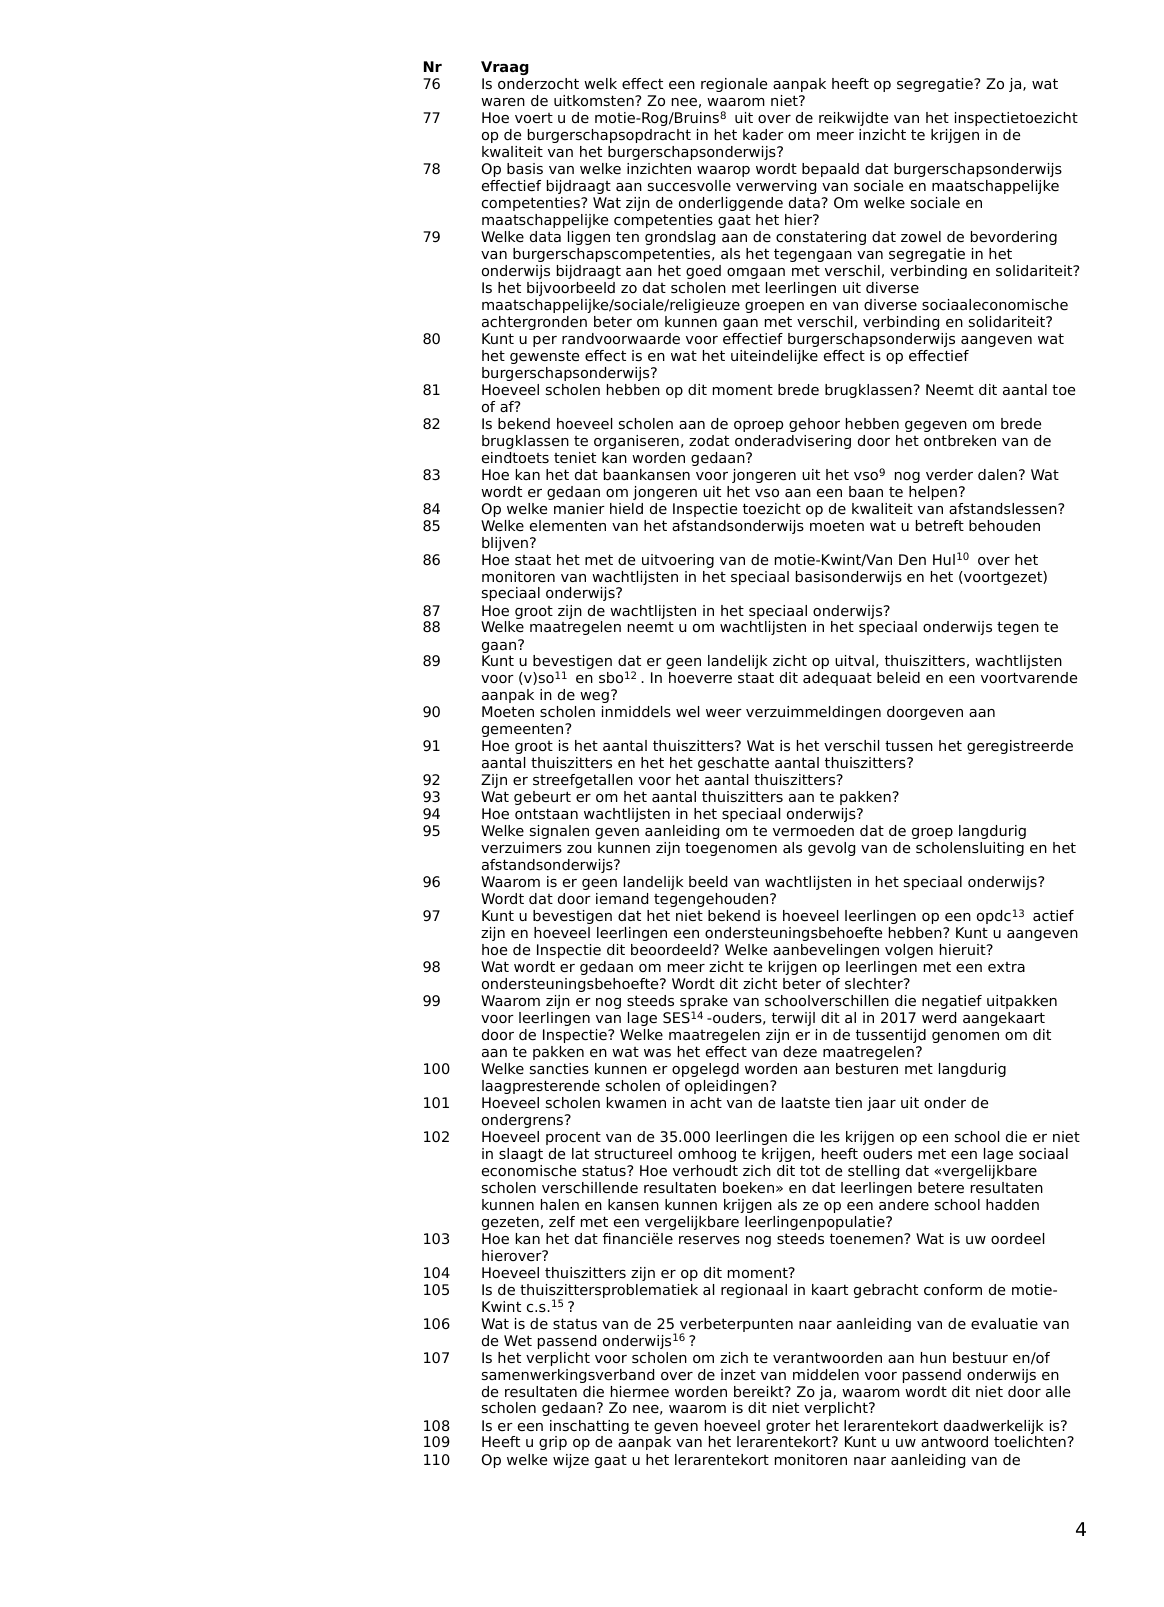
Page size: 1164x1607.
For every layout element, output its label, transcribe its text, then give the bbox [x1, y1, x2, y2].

table_cell Moeten scholen inmiddels wel weer verzuimmeldingen doorgeven aan gemeenten? [475, 704, 1087, 738]
table_cell 82 [422, 416, 475, 467]
table_cell 98 [422, 959, 475, 993]
table_cell Wat wordt er gedaan om meer zicht te krijgen op leerlingen met een extra ondersteuningsbehoefte? Wordt dit zicht beter of slechter? [475, 959, 1087, 993]
table_cell Hoe staat het met de uitvoering van de motie-Kwint/Van Den Hul10 over het monitoren van wachtlijsten in het speciaal basisonderwijs en het (voortgezet) speciaal onderwijs? [475, 551, 1087, 602]
table_cell Hoe voert u de motie-Rog/Bruins8 uit over de reikwijdte van het inspectietoezicht op de burgerschapsopdracht in het kader om meer inzicht te krijgen in de kwaliteit van het burgerschapsonderwijs? [475, 110, 1087, 161]
table_cell 92 [422, 772, 475, 789]
table_cell Hoe ontstaan wachtlijsten in het speciaal onderwijs? [475, 806, 1087, 823]
table_cell Is bekend hoeveel scholen aan de oproep gehoor hebben gegeven om brede brugklassen te organiseren, zodat onderadvisering door het ontbreken van de eindtoets teniet kan worden gedaan? [475, 416, 1087, 467]
table_cell 83 [422, 467, 475, 501]
table_cell Op welke wijze gaat u het lerarentekort monitoren naar aanleiding van de [475, 1451, 1087, 1468]
table_cell Waarom zijn er nog steeds sprake van schoolverschillen die negatief uitpakken voor leerlingen van lage SES14-ouders, terwijl dit al in 2017 werd aangekaart door de Inspectie? Welke maatregelen zijn er in de tussentijd genomen om dit aan te pakken en wat was het effect van deze maatregelen? [475, 993, 1087, 1061]
table_cell Heeft u grip op de aanpak van het lerarentekort? Kunt u uw antwoord toelichten? [475, 1434, 1087, 1451]
table_cell Is er een inschatting te geven hoeveel groter het lerarentekort daadwerkelijk is? [475, 1418, 1087, 1434]
table_cell Kunt u bevestigen dat het niet bekend is hoeveel leerlingen op een opdc13 actief zijn en hoeveel leerlingen een ondersteuningsbehoefte hebben? Kunt u aangeven hoe de Inspectie dit beoordeeld? Welke aanbevelingen volgen hieruit? [475, 908, 1087, 959]
table_cell Hoe groot is het aantal thuiszitters? Wat is het verschil tussen het geregistreerde aantal thuiszitters en het het geschatte aantal thuiszitters? [475, 738, 1087, 772]
table_cell Is het verplicht voor scholen om zich te verantwoorden aan hun bestuur en/of samenwerkingsverband over de inzet van middelen voor passend onderwijs en de resultaten die hiermee worden bereikt? Zo ja, waarom wordt dit niet door alle scholen gedaan? Zo nee, waarom is dit niet verplicht? [475, 1350, 1087, 1417]
table_cell 101 [422, 1095, 475, 1129]
table_cell Wat is de status van de 25 verbeterpunten naar aanleiding van de evaluatie van de Wet passend onderwijs16? [475, 1316, 1087, 1349]
table_cell Wat gebeurt er om het aantal thuiszitters aan te pakken? [475, 789, 1087, 806]
table_cell Hoeveel procent van de 35.000 leerlingen die les krijgen op een school die er niet in slaagt de lat structureel omhoog te krijgen, heeft ouders met een lage sociaal economische status? Hoe verhoudt zich dit tot de stelling dat «vergelijkbare scholen verschillende resultaten boeken» en dat leerlingen betere resultaten kunnen halen en kansen kunnen krijgen als ze op een andere school hadden gezeten, zelf met een vergelijkbare leerlingenpopulatie? [475, 1129, 1087, 1231]
table_cell Hoe groot zijn de wachtlijsten in het speciaal onderwijs? [475, 603, 1087, 619]
table_cell Hoeveel scholen kwamen in acht van de laatste tien jaar uit onder de ondergrens? [475, 1095, 1087, 1129]
table_cell 109 [422, 1434, 475, 1451]
table_header Nr [422, 59, 475, 76]
table_cell Waarom is er geen landelijk beeld van wachtlijsten in het speciaal onderwijs? Wordt dat door iemand tegengehouden? [475, 874, 1087, 908]
table_cell 106 [422, 1316, 475, 1349]
table_cell 96 [422, 874, 475, 908]
table_cell 107 [422, 1350, 475, 1417]
table_cell 85 [422, 518, 475, 551]
table_cell 88 [422, 619, 475, 653]
table_cell 79 [422, 229, 475, 331]
table_cell Welke sancties kunnen er opgelegd worden aan besturen met langdurig laagpresterende scholen of opleidingen? [475, 1061, 1087, 1095]
table_cell Is onderzocht welk effect een regionale aanpak heeft op segregatie? Zo ja, wat waren de uitkomsten? Zo nee, waarom niet? [475, 76, 1087, 110]
table_cell 97 [422, 908, 475, 959]
table_cell Welke data liggen ten grondslag aan de constatering dat zowel de bevordering van burgerschapscompetenties, als het tegengaan van segregatie in het onderwijs bijdraagt aan het goed omgaan met verschil, verbinding en solidariteit? Is het bijvoorbeeld zo dat scholen met leerlingen uit diverse maatschappelijke/sociale/religieuze groepen en van diverse sociaaleconomische achtergronden beter om kunnen gaan met verschil, verbinding en solidariteit? [475, 229, 1087, 331]
table_cell Hoeveel scholen hebben op dit moment brede brugklassen? Neemt dit aantal toe of af? [475, 382, 1087, 416]
table_cell 110 [422, 1451, 475, 1468]
table_cell 84 [422, 501, 475, 517]
table_cell 86 [422, 551, 475, 602]
table_cell 102 [422, 1129, 475, 1231]
table_cell 87 [422, 603, 475, 619]
table_cell 108 [422, 1418, 475, 1434]
table_cell Hoeveel thuiszitters zijn er op dit moment? [475, 1265, 1087, 1282]
table_cell Op basis van welke inzichten waarop wordt bepaald dat burgerschapsonderwijs effectief bijdraagt aan succesvolle verwerving van sociale en maatschappelijke competenties? Wat zijn de onderliggende data? Om welke sociale en maatschappelijke competenties gaat het hier? [475, 161, 1087, 229]
table_cell Kunt u bevestigen dat er geen landelijk zicht op uitval, thuiszitters, wachtlijsten voor (v)so11 en sbo12. In hoeverre staat dit adequaat beleid en een voortvarende aanpak in de weg? [475, 653, 1087, 704]
table_cell Welke signalen geven aanleiding om te vermoeden dat de groep langdurig verzuimers zou kunnen zijn toegenomen als gevolg van de scholensluiting en het afstandsonderwijs? [475, 823, 1087, 874]
table_cell Kunt u per randvoorwaarde voor effectief burgerschapsonderwijs aangeven wat het gewenste effect is en wat het uiteindelijke effect is op effectief burgerschapsonderwijs? [475, 331, 1087, 382]
table_header Vraag [475, 59, 1087, 76]
table_cell Welke maatregelen neemt u om wachtlijsten in het speciaal onderwijs tegen te gaan? [475, 619, 1087, 653]
table_cell 91 [422, 738, 475, 772]
table_cell Op welke manier hield de Inspectie toezicht op de kwaliteit van afstandslessen? [475, 501, 1087, 517]
table_cell Zijn er streefgetallen voor het aantal thuiszitters? [475, 772, 1087, 789]
table_cell Hoe kan het dat baankansen voor jongeren uit het vso9 nog verder dalen? Wat wordt er gedaan om jongeren uit het vso aan een baan te helpen? [475, 467, 1087, 501]
table_cell 105 [422, 1282, 475, 1316]
table_cell 90 [422, 704, 475, 738]
table_cell Hoe kan het dat financiële reserves nog steeds toenemen? Wat is uw oordeel hierover? [475, 1231, 1087, 1264]
table_cell 78 [422, 161, 475, 229]
table_cell 76 [422, 76, 475, 110]
table_cell 89 [422, 653, 475, 704]
table_cell 93 [422, 789, 475, 806]
table_cell Welke elementen van het afstandsonderwijs moeten wat u betreft behouden blijven? [475, 518, 1087, 551]
table_cell 99 [422, 993, 475, 1061]
table_cell Is de thuiszittersproblematiek al regionaal in kaart gebracht conform de motie-Kwint c.s.15? [475, 1282, 1087, 1316]
table_cell 77 [422, 110, 475, 161]
table_cell 104 [422, 1265, 475, 1282]
table_cell 94 [422, 806, 475, 823]
table_cell 80 [422, 331, 475, 382]
table_cell 95 [422, 823, 475, 874]
table_cell 81 [422, 382, 475, 416]
table_cell 100 [422, 1061, 475, 1095]
table_cell 103 [422, 1231, 475, 1264]
